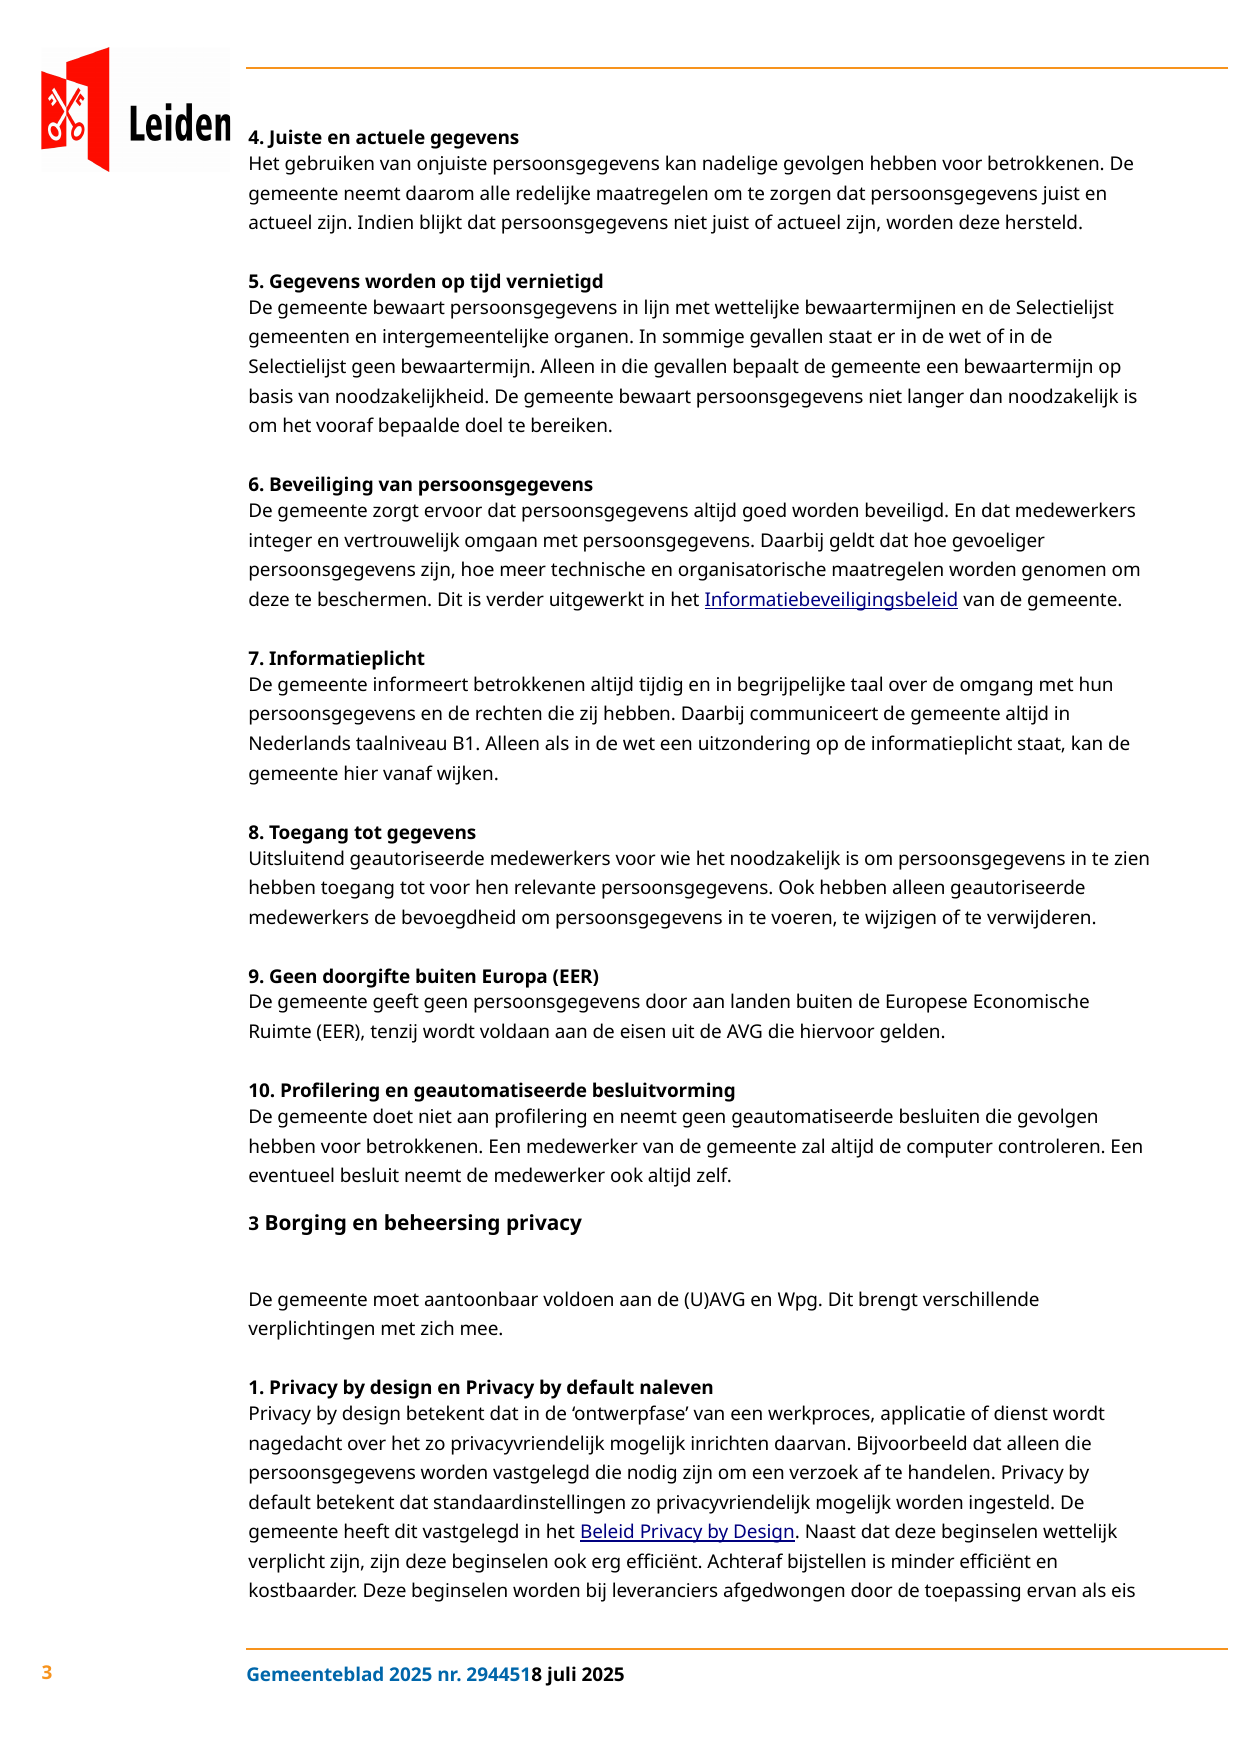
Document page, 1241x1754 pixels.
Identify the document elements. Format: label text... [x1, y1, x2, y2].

text 10. Profilering en geautomatiseerde besluitvorming [248, 1077, 1152, 1103]
text 8. Toegang tot gegevens [248, 819, 1152, 845]
picture [41, 47, 231, 172]
text 1. Privacy by design en Privacy by default naleven [248, 1374, 1152, 1400]
text 4. Juiste en actuele gegevens [248, 124, 1152, 150]
text Het gebruiken van onjuiste persoonsgegevens kan nadelige gevolgen hebben voor betrokkenen. De gemeente neemt daarom alle redelijke maatregelen om te zorgen dat persoonsgegevens juist en actueel zijn. Indien blijkt dat persoonsgegevens niet juist of actueel zijn, worden deze hersteld. [248, 150, 1152, 235]
text 7. Informatieplicht [248, 645, 1152, 671]
text 5. Gegevens worden op tijd vernietigd [248, 268, 1152, 294]
text Uitsluitend geautoriseerde medewerkers voor wie het noodzakelijk is om persoonsgegevens in te zien hebben toegang tot voor hen relevante persoonsgegevens. Ook hebben alleen geautoriseerde medewerkers de bevoegdheid om persoonsgegevens in te voeren, te wijzigen of te verwijderen. [248, 845, 1152, 929]
text 6. Beveiliging van persoonsgegevens [248, 472, 1152, 497]
text 9. Geen doorgifte buiten Europa (EER) [248, 963, 1152, 989]
text De gemeente zorgt ervoor dat persoonsgegevens altijd goed worden beveiligd. En dat medewerkers integer en vertrouwelijk omgaan met persoonsgegevens. Daarbij geldt dat hoe gevoeliger persoonsgegevens zijn, hoe meer technische en organisatorische maatregelen worden genomen om deze te beschermen. Dit is verder uitgewerkt in het Informatiebeveiligingsbeleid van de gemeente. [248, 497, 1152, 612]
text De gemeente bewaart persoonsgegevens in lijn met wettelijke bewaartermijnen en de Selectielijst gemeenten en intergemeentelijke organen. In sommige gevallen staat er in de wet of in de Selectielijst geen bewaartermijn. Alleen in die gevallen bepaalt de gemeente een bewaartermijn op basis van noodzakelijkheid. De gemeente bewaart persoonsgegevens niet langer dan noodzakelijk is om het vooraf bepaalde doel te bereiken. [248, 294, 1152, 438]
text De gemeente moet aantoonbaar voldoen aan de (U)AVG en Wpg. Dit brengt verschillende verplichtingen met zich mee. [248, 1286, 1152, 1341]
text De gemeente doet niet aan profilering en neemt geen geautomatiseerde besluiten die gevolgen hebben voor betrokkenen. Een medewerker van de gemeente zal altijd de computer controleren. Een eventueel besluit neemt de medewerker ook altijd zelf. [248, 1103, 1152, 1188]
text De gemeente informeert betrokkenen altijd tijdig en in begrijpelijke taal over de omgang met hun persoonsgegevens en de rechten die zij hebben. Daarbij communiceert de gemeente altijd in Nederlands taalniveau B1. Alleen als in de wet een uitzondering op de informatieplicht staat, kan de gemeente hier vanaf wijken. [248, 671, 1152, 786]
text Privacy by design betekent dat in de ‘ontwerpfase’ van een werkproces, applicatie of dienst wordt nagedacht over het zo privacyvriendelijk mogelijk inrichten daarvan. Bijvoorbeeld dat alleen die persoonsgegevens worden vastgelegd die nodig zijn om een verzoek af te handelen. Privacy by default betekent dat standaardinstellingen zo privacyvriendelijk mogelijk worden ingesteld. De gemeente heeft dit vastgelegd in het Beleid Privacy by Design. Naast dat deze beginselen wettelijk verplicht zijn, zijn deze beginselen ook erg efficiënt. Achteraf bijstellen is minder efficiënt en kostbaarder. Deze beginselen worden bij leveranciers afgedwongen door de toepassing ervan als eis [248, 1400, 1152, 1603]
text 3 Borging en beheersing privacy [248, 1208, 1152, 1236]
text De gemeente geeft geen persoonsgegevens door aan landen buiten de Europese Economische Ruimte (EER), tenzij wordt voldaan aan de eisen uit de AVG die hiervoor gelden. [248, 989, 1152, 1044]
